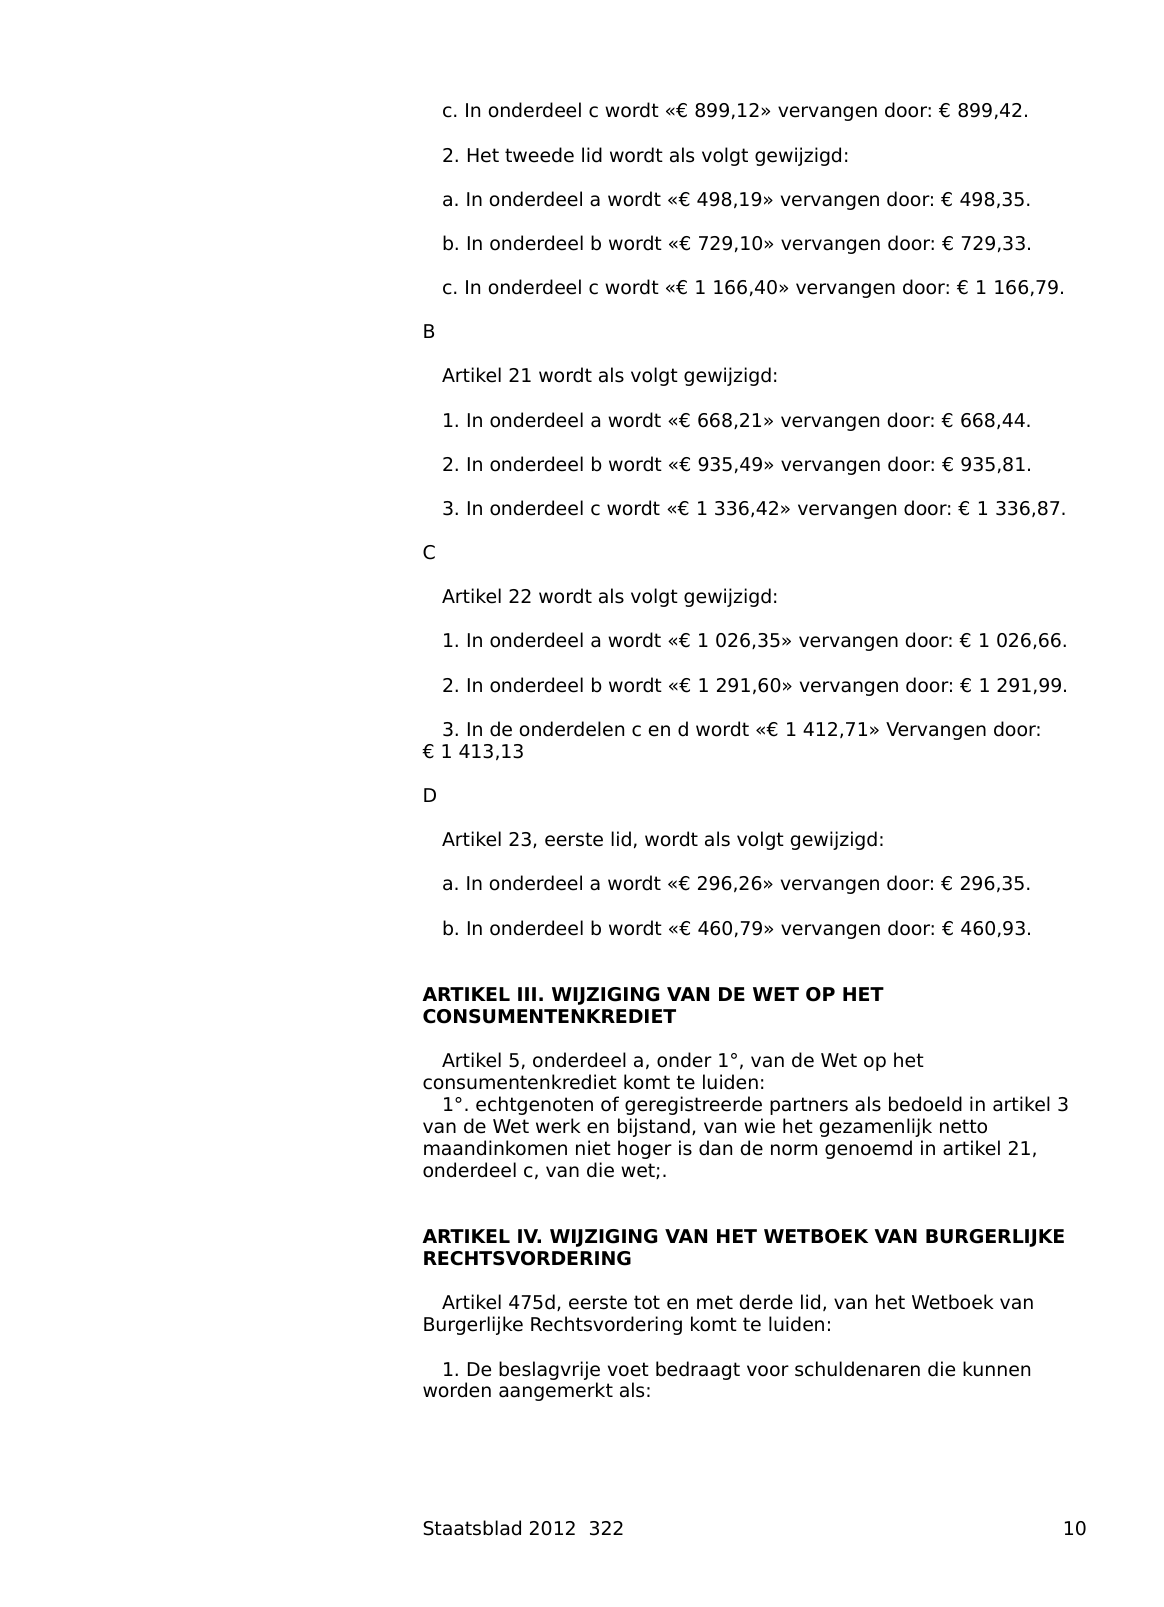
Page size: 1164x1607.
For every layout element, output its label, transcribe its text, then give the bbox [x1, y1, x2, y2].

text a. In onderdeel a wordt «€ 498,19» vervangen door: € 498,35. [422, 189, 1087, 211]
text Artikel 23, eerste lid, wordt als volgt gewijzigd: [422, 829, 1087, 851]
subtitle ARTIKEL IV. WIJZIGING VAN HET WETBOEK VAN BURGERLIJKE RECHTSVORDERING [422, 1226, 1087, 1270]
subtitle ARTIKEL III. WIJZIGING VAN DE WET OP HET CONSUMENTENKREDIET [422, 984, 1087, 1028]
text 3. In onderdeel c wordt «€ 1 336,42» vervangen door: € 1 336,87. [422, 498, 1087, 520]
text b. In onderdeel b wordt «€ 460,79» vervangen door: € 460,93. [422, 917, 1087, 939]
text Artikel 5, onderdeel a, onder 1°, van de Wet op het consumentenkrediet komt te luiden: [422, 1050, 1087, 1094]
text c. In onderdeel c wordt «€ 899,12» vervangen door: € 899,42. [422, 100, 1087, 122]
text b. In onderdeel b wordt «€ 729,10» vervangen door: € 729,33. [422, 233, 1087, 255]
text C [422, 542, 1087, 564]
text 2. Het tweede lid wordt als volgt gewijzigd: [422, 144, 1087, 167]
text 2. In onderdeel b wordt «€ 935,49» vervangen door: € 935,81. [422, 454, 1087, 476]
text 1. In onderdeel a wordt «€ 1 026,35» vervangen door: € 1 026,66. [422, 630, 1087, 652]
text c. In onderdeel c wordt «€ 1 166,40» vervangen door: € 1 166,79. [422, 277, 1087, 299]
text Artikel 475d, eerste tot en met derde lid, van het Wetboek van Burgerlijke Rechtsvordering komt te luiden: [422, 1292, 1087, 1336]
text a. In onderdeel a wordt «€ 296,26» vervangen door: € 296,35. [422, 873, 1087, 895]
text Artikel 22 wordt als volgt gewijzigd: [422, 586, 1087, 608]
text 1. De beslagvrije voet bedraagt voor schuldenaren die kunnen worden aangemerkt als: [422, 1358, 1087, 1402]
text 1°. echtgenoten of geregistreerde partners als bedoeld in artikel 3 van de Wet werk en bijstand, van wie het gezamenlijk netto maandinkomen niet hoger is dan de norm genoemd in artikel 21, onderdeel c, van die wet;. [422, 1094, 1087, 1182]
text B [422, 321, 1087, 343]
text 2. In onderdeel b wordt «€ 1 291,60» vervangen door: € 1 291,99. [422, 674, 1087, 697]
text 3. In de onderdelen c en d wordt «€ 1 412,71» Vervangen door: € 1 413,13 [422, 719, 1087, 763]
text D [422, 785, 1087, 807]
text 1. In onderdeel a wordt «€ 668,21» vervangen door: € 668,44. [422, 409, 1087, 432]
text Artikel 21 wordt als volgt gewijzigd: [422, 365, 1087, 387]
